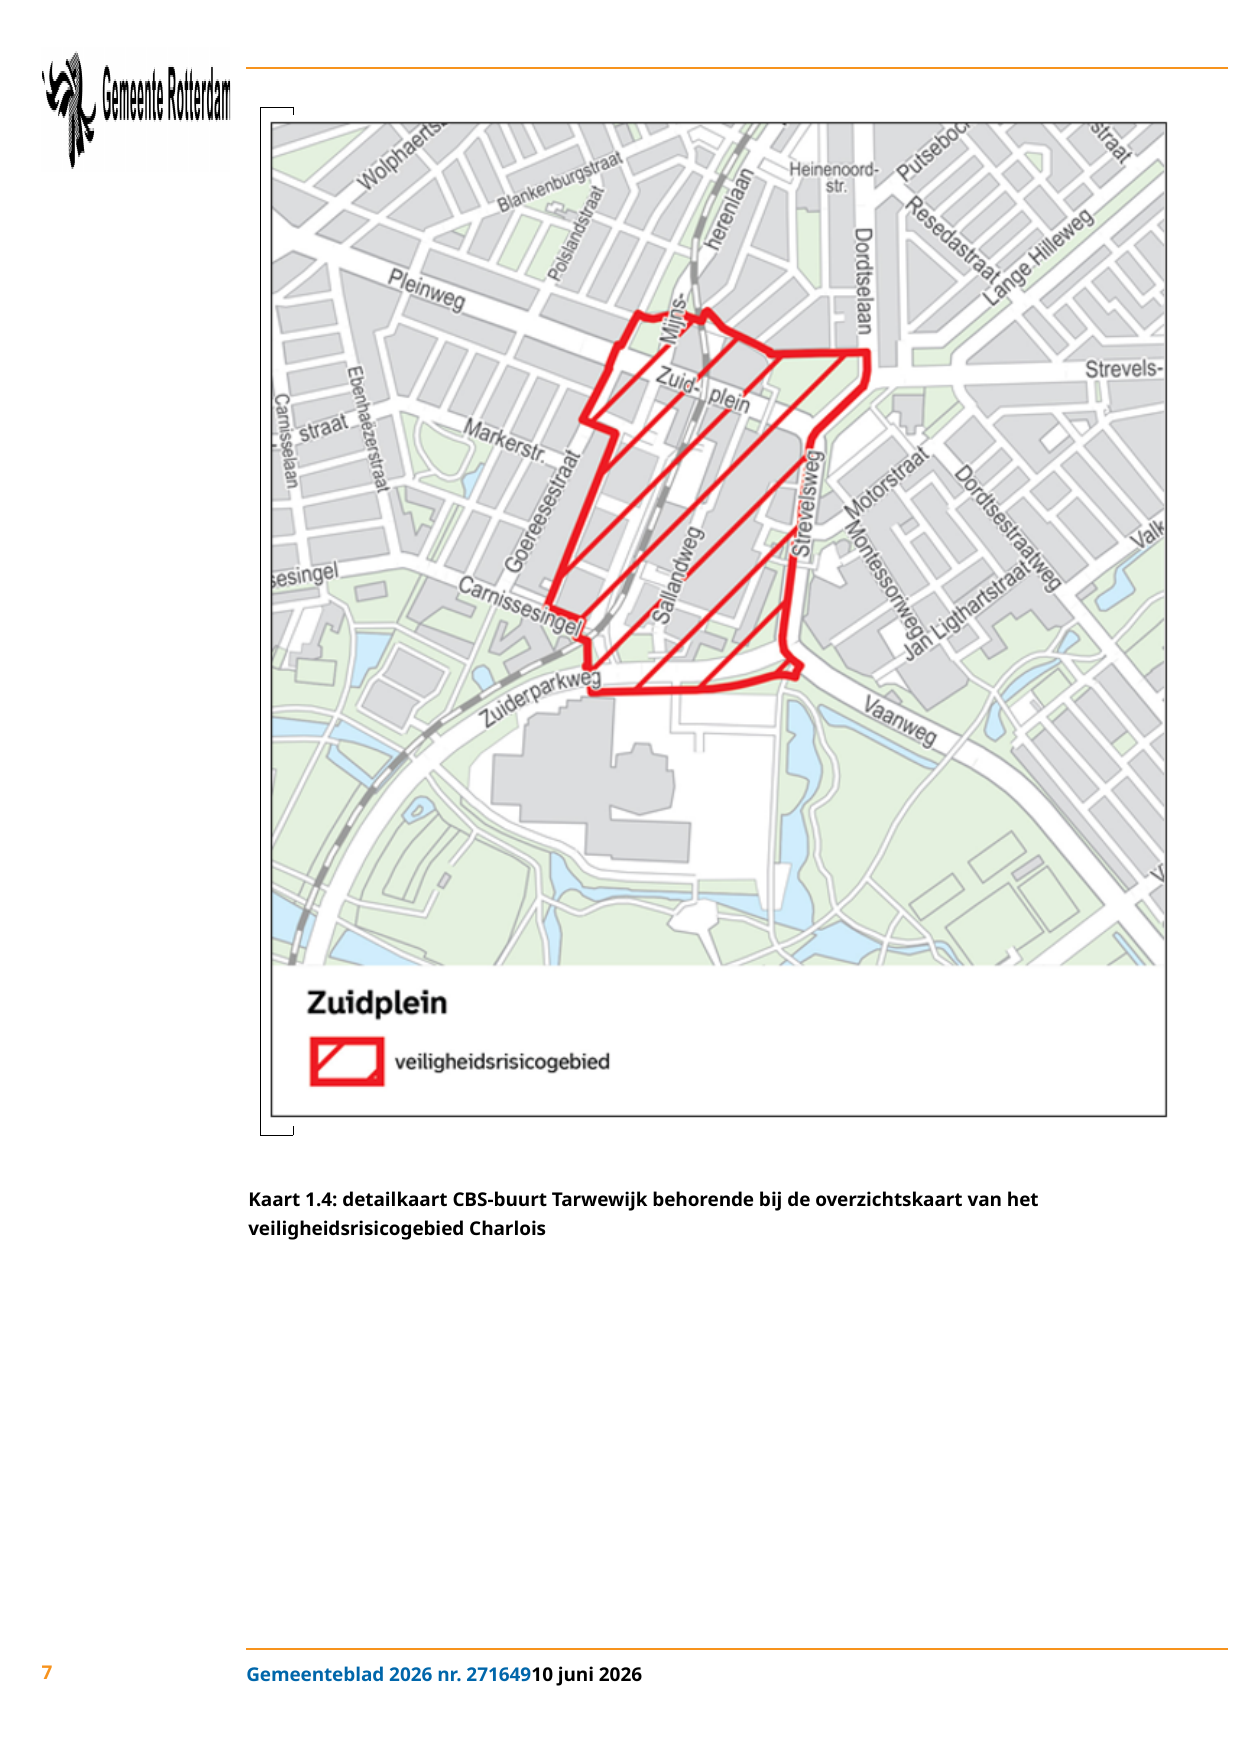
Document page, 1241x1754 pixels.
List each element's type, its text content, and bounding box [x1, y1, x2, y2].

picture [41, 47, 231, 172]
text Kaart 1.4: detailkaart CBS-buurt Tarwewijk behorende bij de overzichtskaart van het veiligheidsrisicogebied Charlois [248, 1186, 1152, 1241]
picture [268, 115, 1173, 1126]
